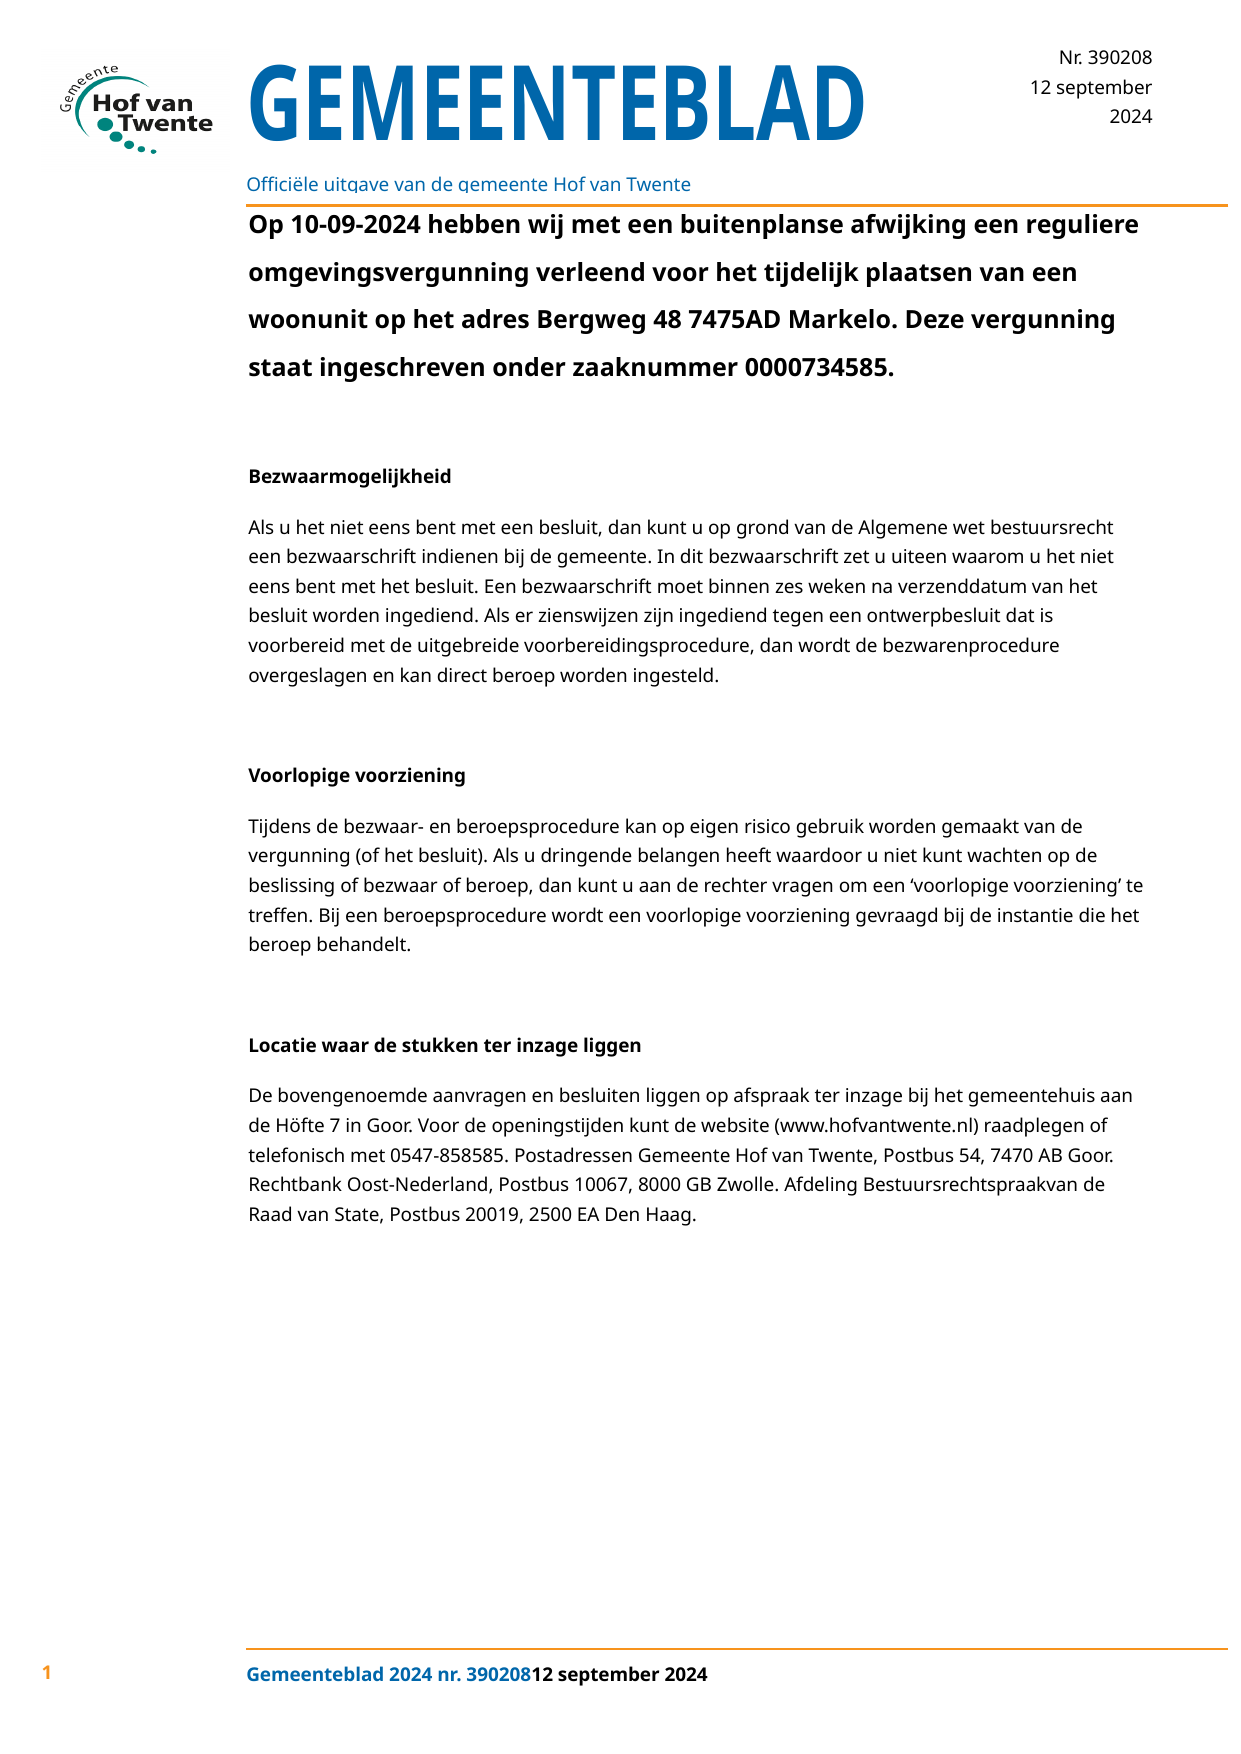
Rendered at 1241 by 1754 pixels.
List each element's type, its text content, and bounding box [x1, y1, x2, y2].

text Tijdens de bezwaar- en beroepsprocedure kan op eigen risico gebruik worden gemaakt van de vergunning (of het besluit). Als u dringende belangen heeft waardoor u niet kunt wachten op de beslissing of bezwaar of beroep, dan kunt u aan de rechter vragen om een ‘voorlopige voorziening’ te treffen. Bij een beroepsprocedure wordt een voorlopige voorziening gevraagd bij de instantie die het beroep behandelt. [248, 813, 1152, 957]
picture [41, 47, 231, 172]
text Als u het niet eens bent met een besluit, dan kunt u op grond van de Algemene wet bestuursrecht een bezwaarschrift indienen bij de gemeente. In dit bezwaarschrift zet u uiteen waarom u het niet eens bent met het besluit. Een bezwaarschrift moet binnen zes weken na verzenddatum van het besluit worden ingediend. Als er zienswijzen zijn ingediend tegen een ontwerpbesluit dat is voorbereid met de uitgebreide voorbereidingsprocedure, dan wordt de bezwarenprocedure overgeslagen en kan direct beroep worden ingesteld. [248, 514, 1152, 688]
text Locatie waar de stukken ter inzage liggen [248, 1032, 1152, 1058]
text De bovengenoemde aanvragen en besluiten liggen op afspraak ter inzage bij het gemeentehuis aan de Höfte 7 in Goor. Voor de openingstijden kunt de website (www.hofvantwente.nl) raadplegen of telefonisch met 0547-858585. Postadressen Gemeente Hof van Twente, Postbus 54, 7470 AB Goor. Rechtbank Oost-Nederland, Postbus 10067, 8000 GB Zwolle. Afdeling Bestuursrechtspraakvan de Raad van State, Postbus 20019, 2500 EA Den Haag. [248, 1083, 1152, 1227]
text Bezwaarmogelijkheid [248, 463, 1152, 489]
text Op 10-09-2024 hebben wij met een buitenplanse afwijking een reguliere omgevingsvergunning verleend voor het tijdelijk plaatsen van een woonunit op het adres Bergweg 48 7475AD Markelo. Deze vergunning staat ingeschreven onder zaaknummer 0000734585. [248, 207, 1152, 384]
text Voorlopige voorziening [248, 763, 1152, 788]
